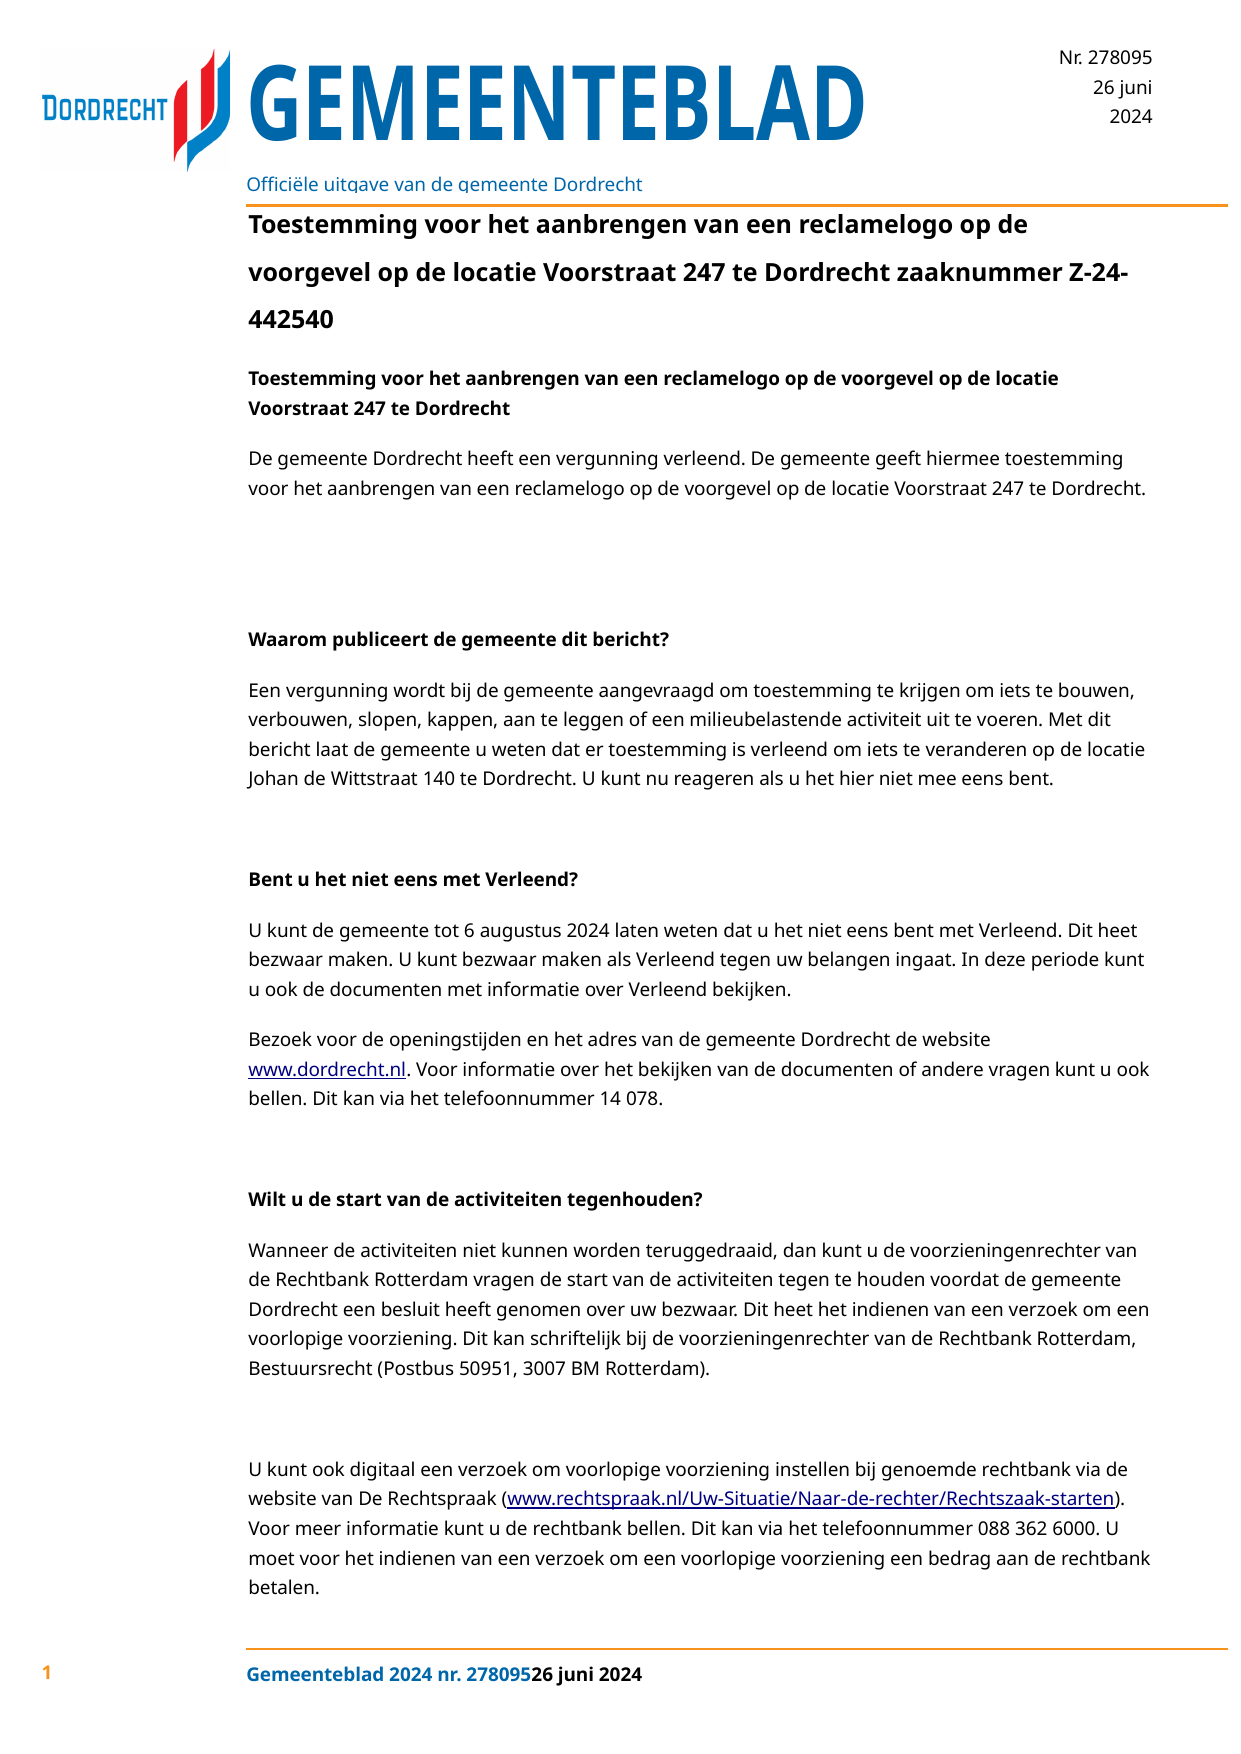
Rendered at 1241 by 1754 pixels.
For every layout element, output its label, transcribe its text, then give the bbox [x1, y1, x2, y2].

picture [41, 47, 231, 172]
text Wilt u de start van de activiteiten tegenhouden? [248, 1186, 1152, 1212]
text Toestemming voor het aanbrengen van een reclamelogo op de voorgevel op de locatie Voorstraat 247 te Dordrecht zaaknummer Z-24-442540 [248, 207, 1152, 336]
text Waarom publiceert de gemeente dit bericht? [248, 626, 1152, 652]
text U kunt de gemeente tot 6 augustus 2024 laten weten dat u het niet eens bent met Verleend. Dit heet bezwaar maken. U kunt bezwaar maken als Verleend tegen uw belangen ingaat. In deze periode kunt u ook de documenten met informatie over Verleend bekijken. [248, 917, 1152, 1002]
text Bezoek voor de openingstijden en het adres van de gemeente Dordrecht de website www.dordrecht.nl. Voor informatie over het bekijken van de documenten of andere vragen kunt u ook bellen. Dit kan via het telefoonnummer 14 078. [248, 1026, 1152, 1111]
text De gemeente Dordrecht heeft een vergunning verleend. De gemeente geeft hiermee toestemming voor het aanbrengen van een reclamelogo op de voorgevel op de locatie Voorstraat 247 te Dordrecht. [248, 446, 1152, 501]
text U kunt ook digitaal een verzoek om voorlopige voorziening instellen bij genoemde rechtbank via de website van De Rechtspraak (www.rechtspraak.nl/Uw-Situatie/Naar-de-rechter/Rechtszaak-starten). Voor meer informatie kunt u de rechtbank bellen. Dit kan via het telefoonnummer 088 362 6000. U moet voor het indienen van een verzoek om een voorlopige voorziening een bedrag aan de rechtbank betalen. [248, 1456, 1152, 1600]
text Een vergunning wordt bij de gemeente aangevraagd om toestemming te krijgen om iets te bouwen, verbouwen, slopen, kappen, aan te leggen of een milieubelastende activiteit uit te voeren. Met dit bericht laat de gemeente u weten dat er toestemming is verleend om iets te veranderen op de locatie Johan de Wittstraat 140 te Dordrecht. U kunt nu reageren als u het hier niet mee eens bent. [248, 677, 1152, 791]
text Bent u het niet eens met Verleend? [248, 866, 1152, 892]
text Wanneer de activiteiten niet kunnen worden teruggedraaid, dan kunt u de voorzieningenrechter van de Rechtbank Rotterdam vragen de start van de activiteiten tegen te houden voordat de gemeente Dordrecht een besluit heeft genomen over uw bezwaar. Dit heet het indienen van een verzoek om een voorlopige voorziening. Dit kan schriftelijk bij de voorzieningenrechter van de Rechtbank Rotterdam, Bestuursrecht (Postbus 50951, 3007 BM Rotterdam). [248, 1237, 1152, 1381]
text Toestemming voor het aanbrengen van een reclamelogo op de voorgevel op de locatie Voorstraat 247 te Dordrecht [248, 366, 1152, 421]
